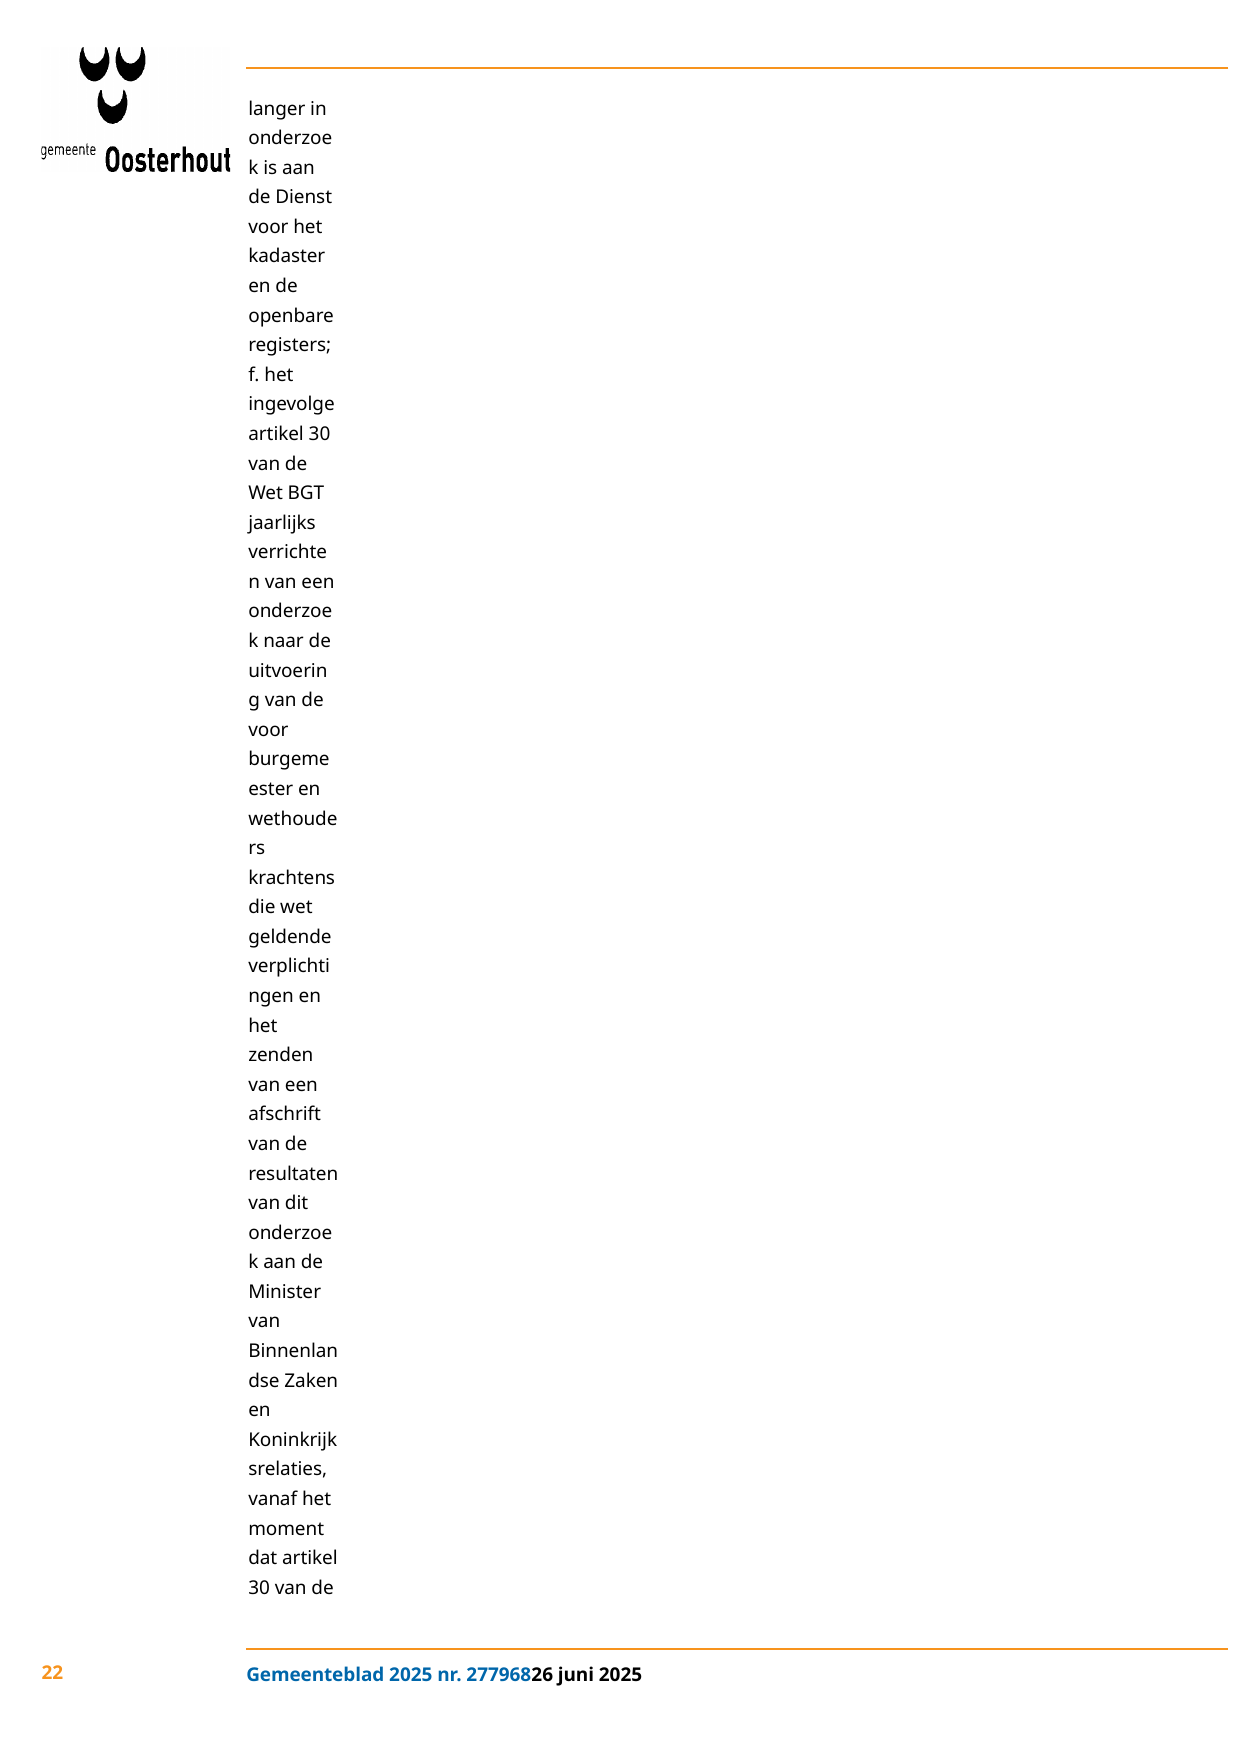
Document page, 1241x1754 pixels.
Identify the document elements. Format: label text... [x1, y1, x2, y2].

table_cell [338, 95, 609, 1600]
picture [41, 47, 231, 172]
table_cell langer in onderzoek is aan de Dienst voor het kadaster en de openbare registers; f. het ingevolge artikel 30 van de Wet BGT jaarlijks verrichten van een onderzoek naar de uitvoering van de voor burgemeester en wethouders krachtens die wet geldende verplichtingen en het zenden van een afschrift van de resultaten van dit onderzoek aan de Minister van Binnenlandse Zaken en Koninkrijksrelaties, vanaf het moment dat artikel 30 van de [248, 95, 338, 1600]
table_cell [609, 95, 881, 1600]
table_cell [881, 95, 1152, 1600]
